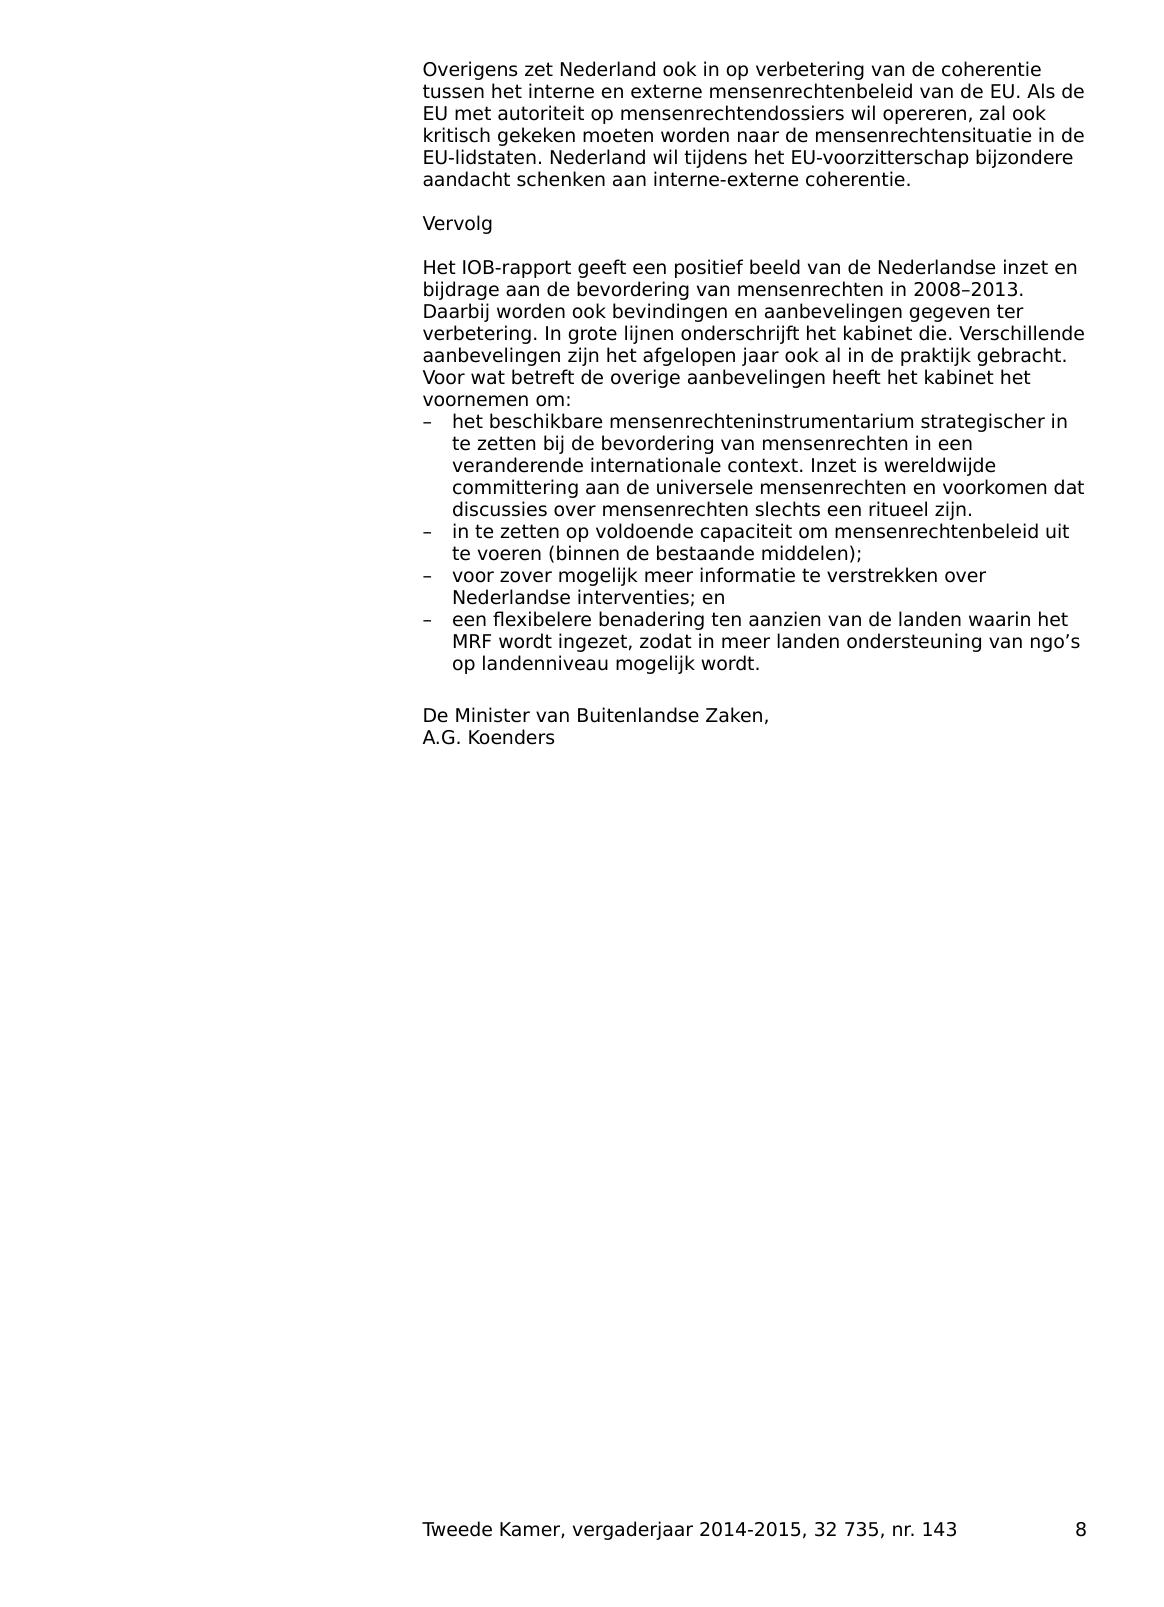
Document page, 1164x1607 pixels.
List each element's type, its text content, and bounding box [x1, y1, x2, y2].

text – het beschikbare mensenrechteninstrumentarium strategischer in te zetten bij de bevordering van mensenrechten in een veranderende internationale context. Inzet is wereldwijde committering aan de universele mensenrechten en voorkomen dat discussies over mensenrechten slechts een ritueel zijn. [422, 411, 1087, 521]
text Overigens zet Nederland ook in op verbetering van de coherentie tussen het interne en externe mensenrechtenbeleid van de EU. Als de EU met autoriteit op mensenrechtendossiers wil opereren, zal ook kritisch gekeken moeten worden naar de mensenrechtensituatie in de EU-lidstaten. Nederland wil tijdens het EU-voorzitterschap bijzondere aandacht schenken aan interne-externe coherentie. [422, 59, 1087, 191]
text – voor zover mogelijk meer informatie te verstrekken over Nederlandse interventies; en [422, 565, 1087, 609]
text – in te zetten op voldoende capaciteit om mensenrechtenbeleid uit te voeren (binnen de bestaande middelen); [422, 521, 1087, 565]
text De Minister van Buitenlandse Zaken, A.G. Koenders [422, 705, 1087, 749]
text – een flexibelere benadering ten aanzien van de landen waarin het MRF wordt ingezet, zodat in meer landen ondersteuning van ngo’s op landenniveau mogelijk wordt. [422, 609, 1087, 675]
text Vervolg [422, 213, 1087, 235]
text Het IOB-rapport geeft een positief beeld van de Nederlandse inzet en bijdrage aan de bevordering van mensenrechten in 2008–2013. Daarbij worden ook bevindingen en aanbevelingen gegeven ter verbetering. In grote lijnen onderschrijft het kabinet die. Verschillende aanbevelingen zijn het afgelopen jaar ook al in de praktijk gebracht. Voor wat betreft de overige aanbevelingen heeft het kabinet het voornemen om: [422, 257, 1087, 411]
